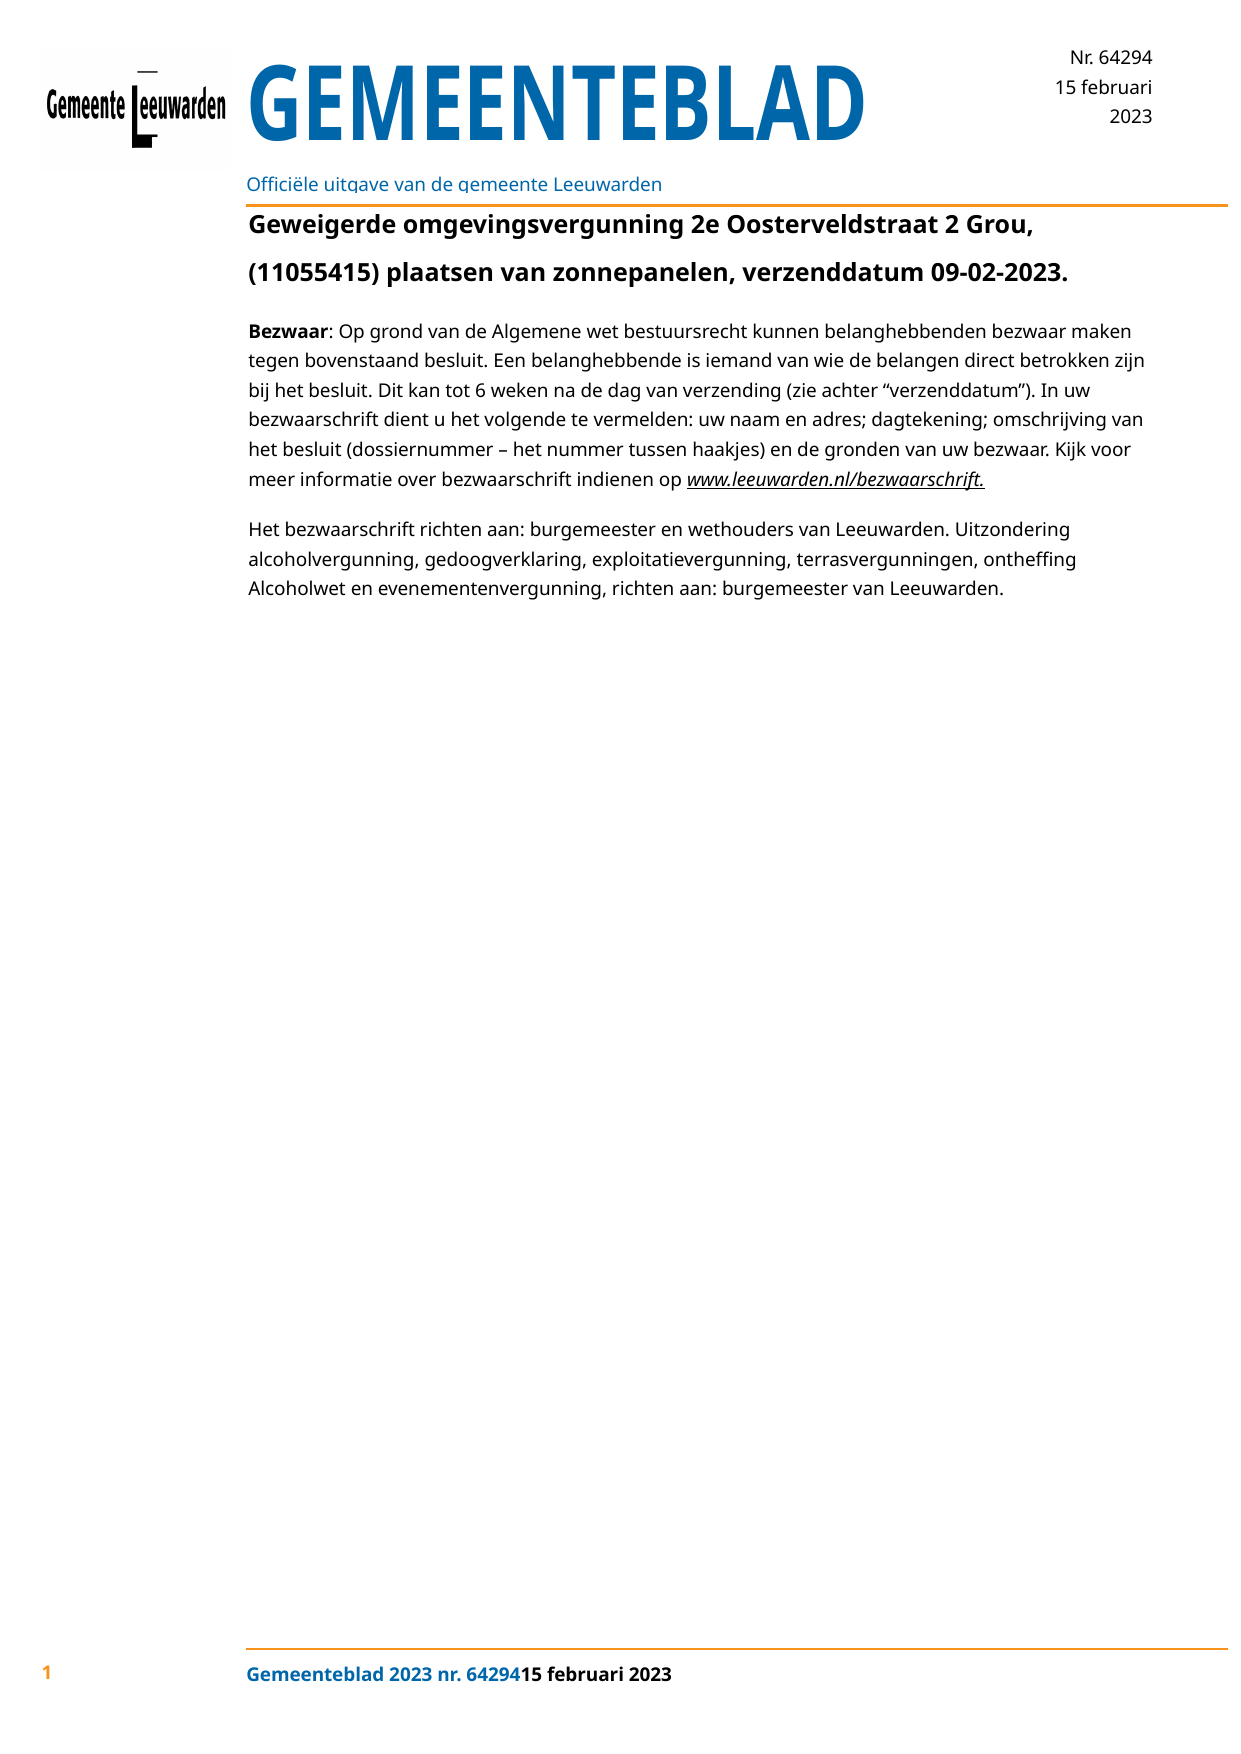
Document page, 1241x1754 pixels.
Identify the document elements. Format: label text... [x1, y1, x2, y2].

text Geweigerde omgevingsvergunning 2e Oosterveldstraat 2 Grou, (11055415) plaatsen van zonnepanelen, verzenddatum 09-02-2023. [248, 207, 1152, 288]
text Het bezwaarschrift richten aan: burgemeester en wethouders van Leeuwarden. Uitzondering alcoholvergunning, gedoogverklaring, exploitatievergunning, terrasvergunningen, ontheffing Alcoholwet en evenementenvergunning, richten aan: burgemeester van Leeuwarden. [248, 516, 1152, 601]
text Bezwaar: Op grond van de Algemene wet bestuursrecht kunnen belanghebbenden bezwaar maken tegen bovenstaand besluit. Een belanghebbende is iemand van wie de belangen direct betrokken zijn bij het besluit. Dit kan tot 6 weken na de dag van verzending (zie achter “verzenddatum”). In uw bezwaarschrift dient u het volgende te vermelden: uw naam en adres; dagtekening; omschrijving van het besluit (dossiernummer – het nummer tussen haakjes) en de gronden van uw bezwaar. Kijk voor meer informatie over bezwaarschrift indienen op www.leeuwarden.nl/bezwaarschrift. [248, 318, 1152, 492]
picture [41, 47, 231, 172]
